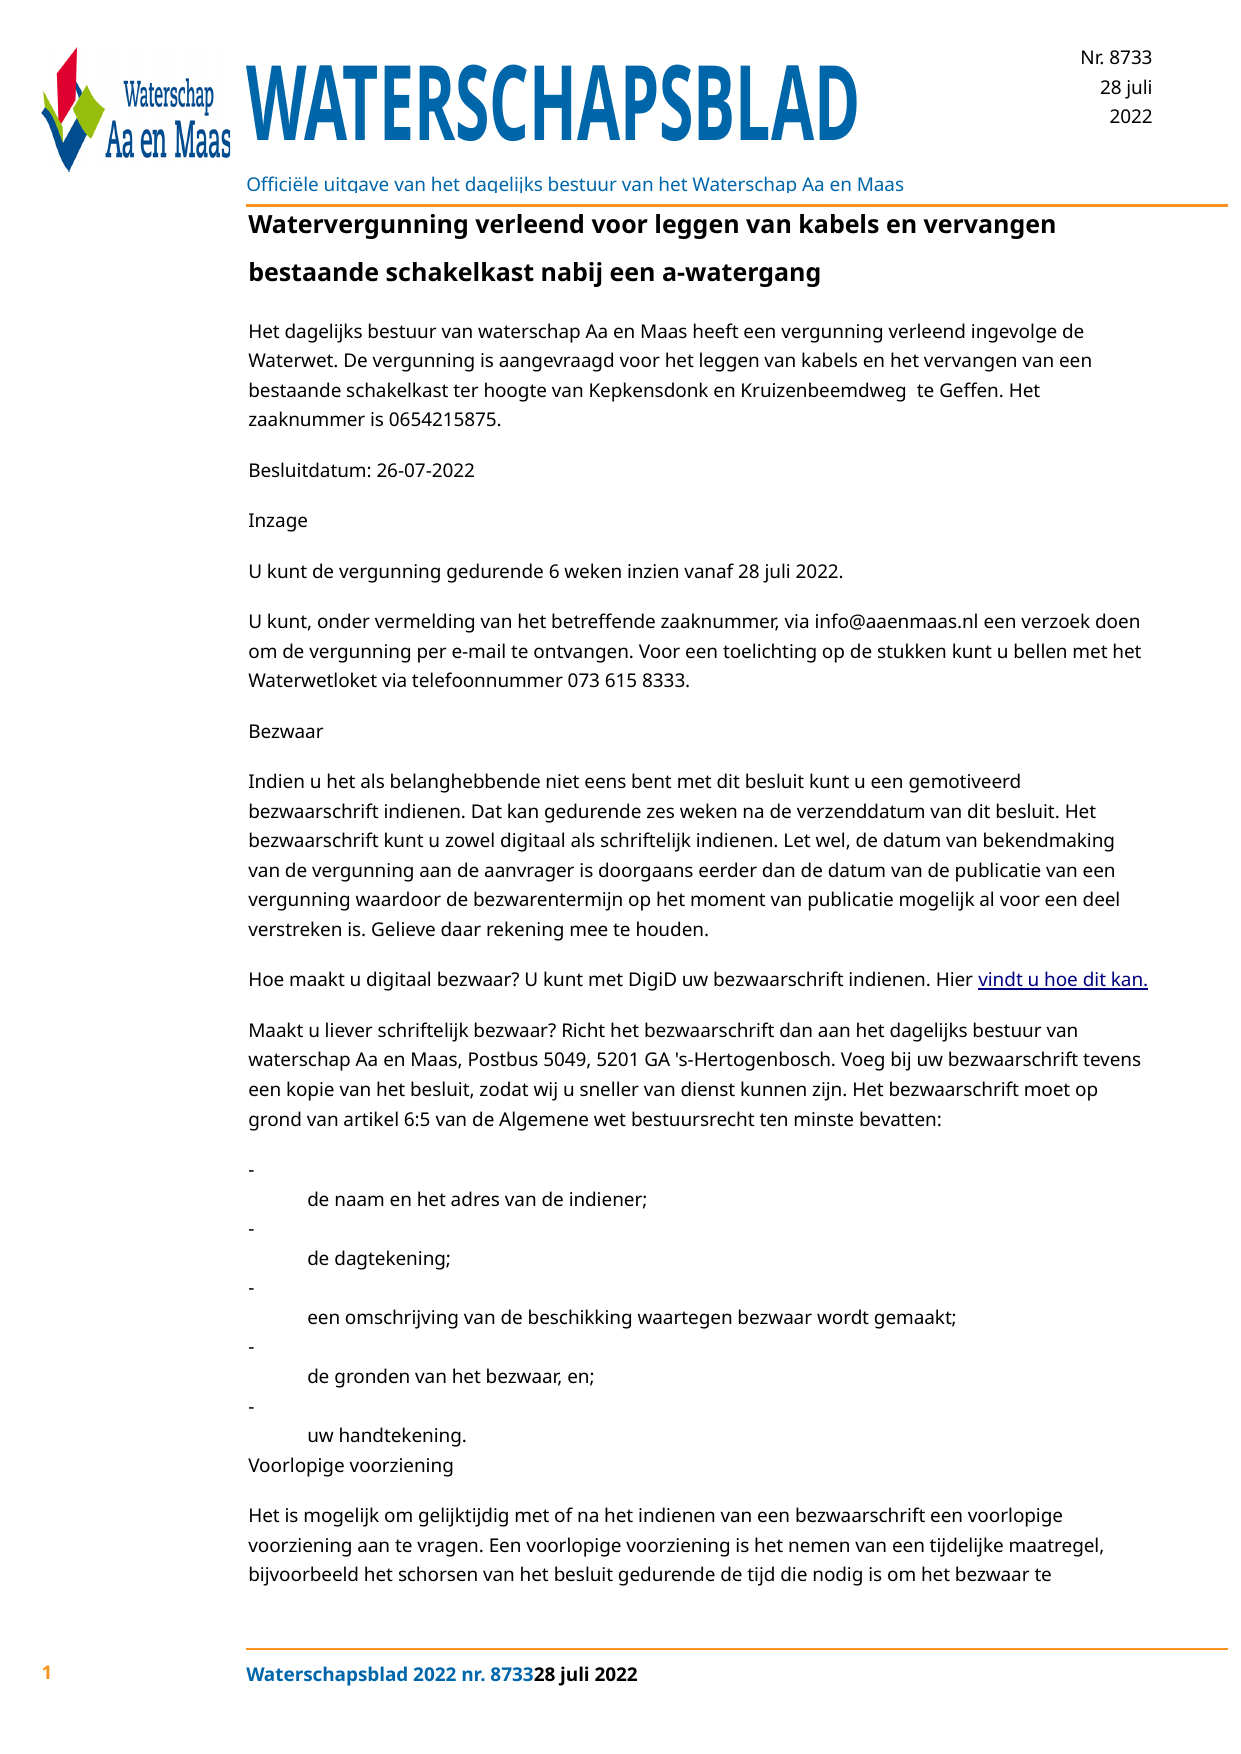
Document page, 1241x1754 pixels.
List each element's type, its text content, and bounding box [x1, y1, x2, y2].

text U kunt de vergunning gedurende 6 weken inzien vanaf 28 juli 2022. [248, 558, 1152, 584]
text Besluitdatum: 26-07-2022 [248, 457, 1152, 483]
list een omschrijving van de beschikking waartegen bezwaar wordt gemaakt; [248, 1304, 1152, 1330]
text Indien u het als belanghebbende niet eens bent met dit besluit kunt u een gemotiveerd bezwaarschrift indienen. Dat kan gedurende zes weken na de verzenddatum van dit besluit. Het bezwaarschrift kunt u zowel digitaal als schriftelijk indienen. Let wel, de datum van bekendmaking van de vergunning aan de aanvrager is doorgaans eerder dan de datum van de publicatie van een vergunning waardoor de bezwarentermijn op het moment van publicatie mogelijk al voor een deel verstreken is. Gelieve daar rekening mee te houden. [248, 768, 1152, 942]
list de naam en het adres van de indiener; [248, 1186, 1152, 1212]
text Voorlopige voorziening [248, 1452, 1152, 1478]
text Inzage [248, 507, 1152, 533]
text Het is mogelijk om gelijktijdig met of na het indienen van een bezwaarschrift een voorlopige voorziening aan te vragen. Een voorlopige voorziening is het nemen van een tijdelijke maatregel, bijvoorbeeld het schorsen van het besluit gedurende de tijd die nodig is om het bezwaar te [248, 1502, 1152, 1587]
text Watervergunning verleend voor leggen van kabels en vervangen bestaande schakelkast nabij een a-watergang [248, 207, 1152, 288]
text Hoe maakt u digitaal bezwaar? U kunt met DigiD uw bezwaarschrift indienen. Hier vindt u hoe dit kan. [248, 967, 1152, 992]
text Maakt u liever schriftelijk bezwaar? Richt het bezwaarschrift dan aan het dagelijks bestuur van waterschap Aa en Maas, Postbus 5049, 5201 GA 's-Hertogenbosch. Voeg bij uw bezwaarschrift tevens een kopie van het besluit, zodat wij u sneller van dienst kunnen zijn. Het bezwaarschrift moet op grond van artikel 6:5 van de Algemene wet bestuursrecht ten minste bevatten: [248, 1017, 1152, 1132]
text Het dagelijks bestuur van waterschap Aa en Maas heeft een vergunning verleend ingevolge de Waterwet. De vergunning is aangevraagd voor het leggen van kabels en het vervangen van een bestaande schakelkast ter hoogte van Kepkensdonk en Kruizenbeemdweg te Geffen. Het zaaknummer is 0654215875. [248, 318, 1152, 432]
list de dagtekening; [248, 1245, 1152, 1271]
text Bezwaar [248, 718, 1152, 744]
list uw handtekening. [248, 1422, 1152, 1448]
text U kunt, onder vermelding van het betreffende zaaknummer, via info@aaenmaas.nl een verzoek doen om de vergunning per e-mail te ontvangen. Voor een toelichting op de stukken kunt u bellen met het Waterwetloket via telefoonnummer 073 615 8333. [248, 608, 1152, 693]
list de gronden van het bezwaar, en; [248, 1363, 1152, 1389]
picture [41, 47, 231, 172]
